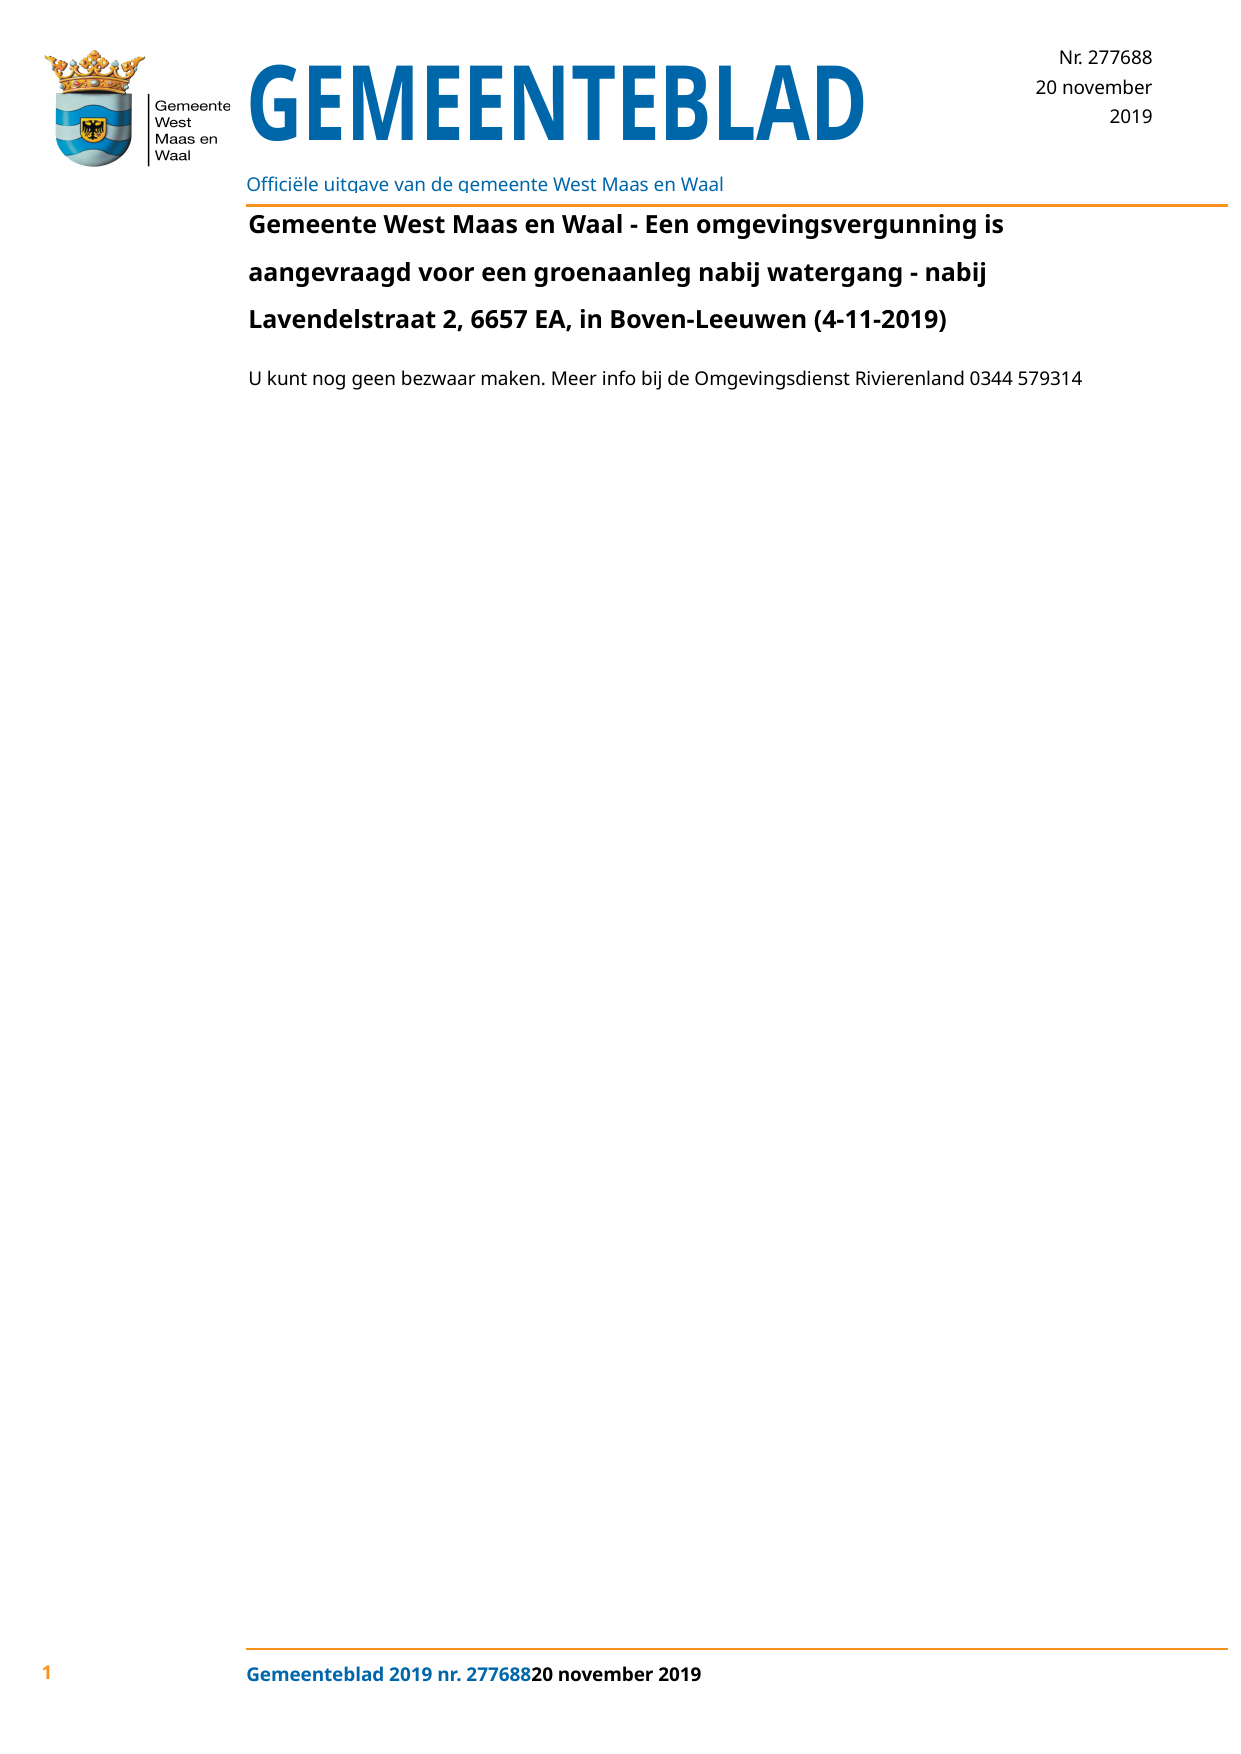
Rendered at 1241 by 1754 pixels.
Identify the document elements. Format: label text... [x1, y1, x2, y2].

text U kunt nog geen bezwaar maken. Meer info bij de Omgevingsdienst Rivierenland 0344 579314 [248, 366, 1152, 391]
picture [41, 47, 231, 172]
text Gemeente West Maas en Waal - Een omgevingsvergunning is aangevraagd voor een groenaanleg nabij watergang - nabij Lavendelstraat 2, 6657 EA, in Boven-Leeuwen (4-11-2019) [248, 207, 1152, 336]
